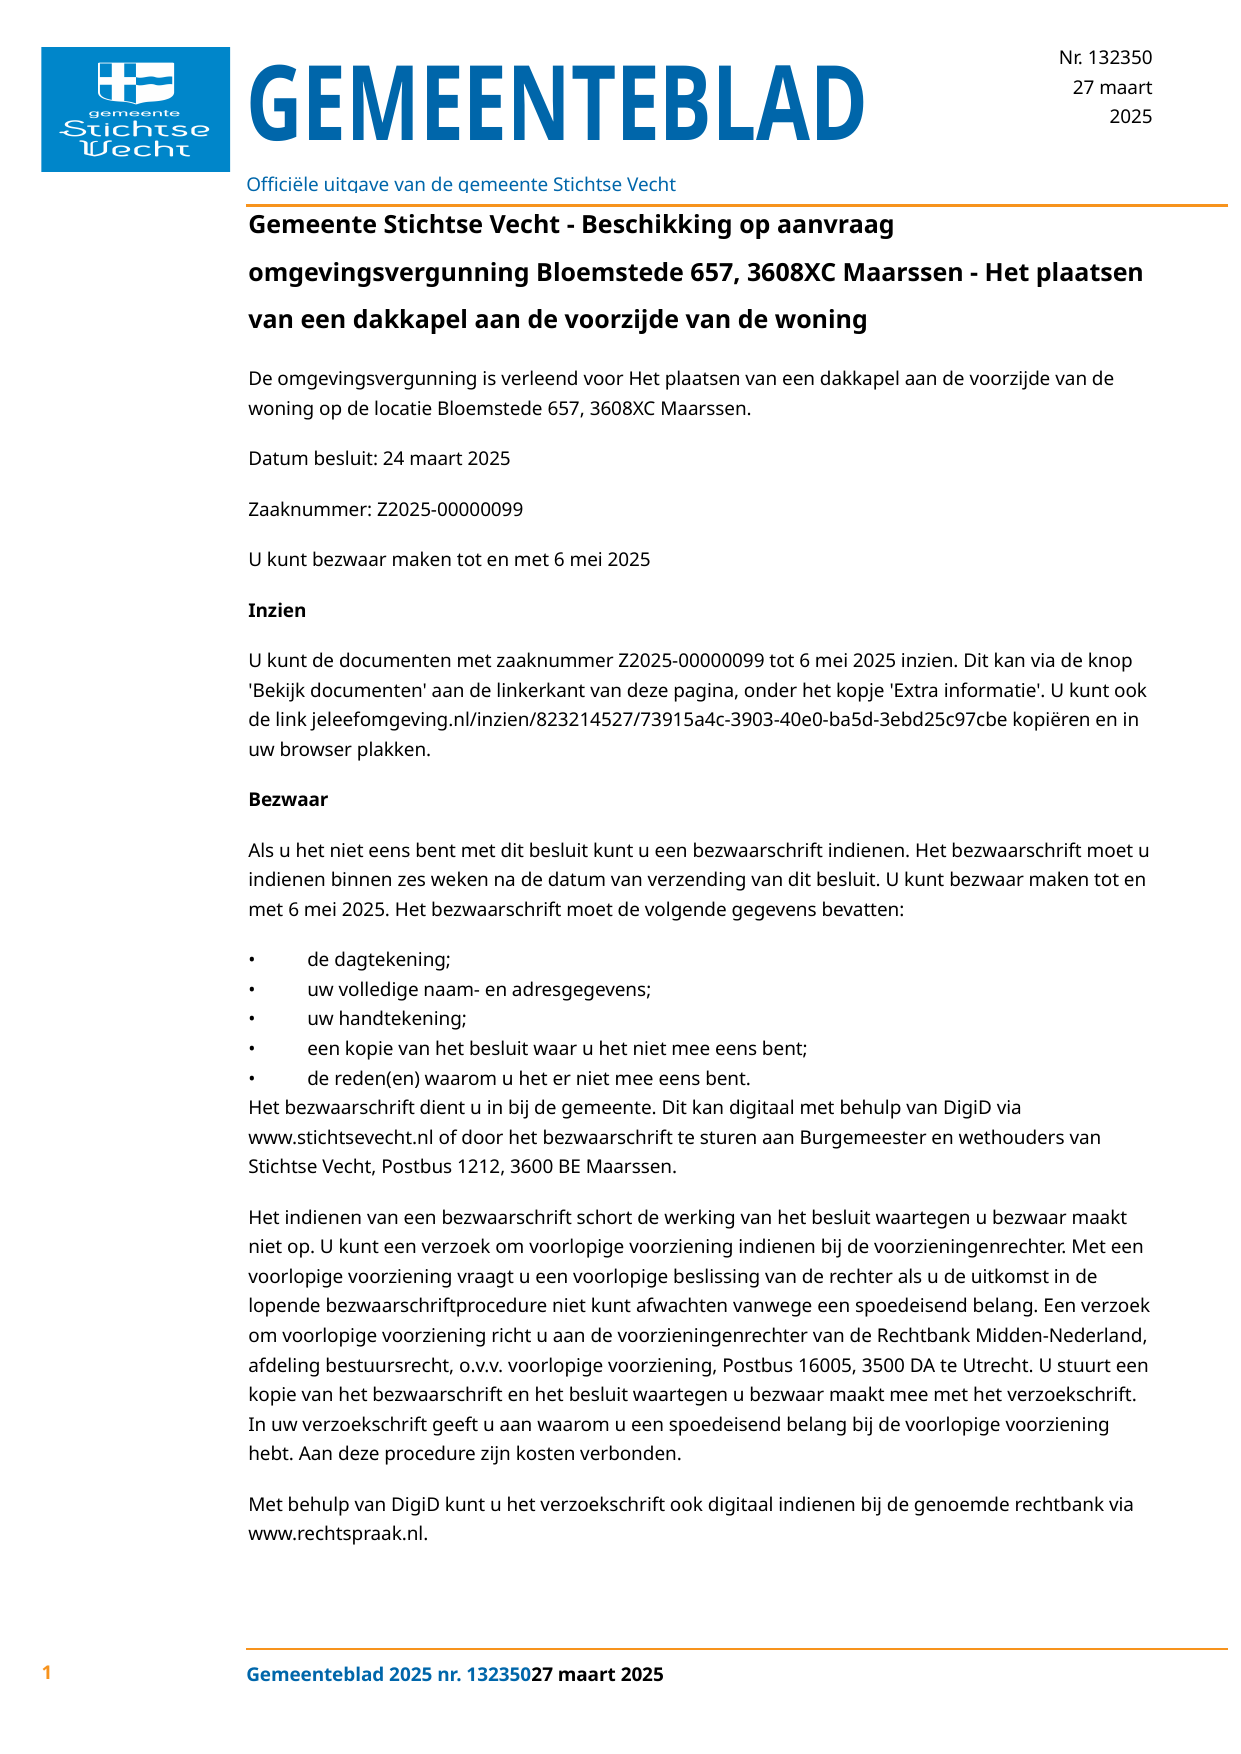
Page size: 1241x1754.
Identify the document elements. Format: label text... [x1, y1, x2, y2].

text Datum besluit: 24 maart 2025 [248, 446, 1152, 471]
picture [137, 63, 174, 103]
text U kunt de documenten met zaaknummer Z2025-00000099 tot 6 mei 2025 inzien. Dit kan via de knop 'Bekijk documenten' aan de linkerkant van deze pagina, onder het kopje 'Extra informatie'. U kunt ook de link jeleefomgeving.nl/inzien/823214527/73915a4c-3903-40e0-ba5d-3ebd25c97cbe kopiëren en in uw browser plakken. [248, 647, 1152, 762]
text Inzien [248, 597, 1152, 622]
text Het indienen van een bezwaarschrift schort de werking van het besluit waartegen u bezwaar maakt niet op. U kunt een verzoek om voorlopige voorziening indienen bij de voorzieningenrechter. Met een voorlopige voorziening vraagt u een voorlopige beslissing van de rechter als u de uitkomst in de lopende bezwaarschriftprocedure niet kunt afwachten vanwege een spoedeisend belang. Een verzoek om voorlopige voorziening richt u aan de voorzieningenrechter van de Rechtbank Midden-Nederland, afdeling bestuursrecht, o.v.v. voorlopige voorziening, Postbus 16005, 3500 DA te Utrecht. U stuurt een kopie van het bezwaarschrift en het besluit waartegen u bezwaar maakt mee met het verzoekschrift. In uw verzoekschrift geeft u aan waarom u een spoedeisend belang bij de voorlopige voorziening hebt. Aan deze procedure zijn kosten verbonden. [248, 1204, 1152, 1466]
text De omgevingsvergunning is verleend voor Het plaatsen van een dakkapel aan de voorzijde van de woning op de locatie Bloemstede 657, 3608XC Maarssen. [248, 366, 1152, 421]
text Zaaknummer: Z2025-00000099 [248, 496, 1152, 522]
list uw handtekening; [248, 1006, 1152, 1031]
text Het bezwaarschrift dient u in bij de gemeente. Dit kan digitaal met behulp van DigiD via www.stichtsevecht.nl of door het bezwaarschrift te sturen aan Burgemeester en wethouders van Stichtse Vecht, Postbus 1212, 3600 BE Maarssen. [248, 1094, 1152, 1179]
text U kunt bezwaar maken tot en met 6 mei 2025 [248, 546, 1152, 572]
text Als u het niet eens bent met dit besluit kunt u een bezwaarschrift indienen. Het bezwaarschrift moet u indienen binnen zes weken na de datum van verzending van dit besluit. U kunt bezwaar maken tot en met 6 mei 2025. Het bezwaarschrift moet de volgende gegevens bevatten: [248, 837, 1152, 922]
text Gemeente Stichtse Vecht - Beschikking op aanvraag omgevingsvergunning Bloemstede 657, 3608XC Maarssen - Het plaatsen van een dakkapel aan de voorzijde van de woning [248, 207, 1152, 336]
text Bezwaar [248, 786, 1152, 812]
text Met behulp van DigiD kunt u het verzoekschrift ook digitaal indienen bij de genoemde rechtbank via www.rechtspraak.nl. [248, 1491, 1152, 1546]
picture [99, 63, 135, 101]
list uw volledige naam- en adresgegevens; [248, 976, 1152, 1002]
list de dagtekening; [248, 946, 1152, 972]
list een kopie van het besluit waar u het niet mee eens bent; [248, 1035, 1152, 1061]
list de reden(en) waarom u het er niet mee eens bent. [248, 1065, 1152, 1090]
